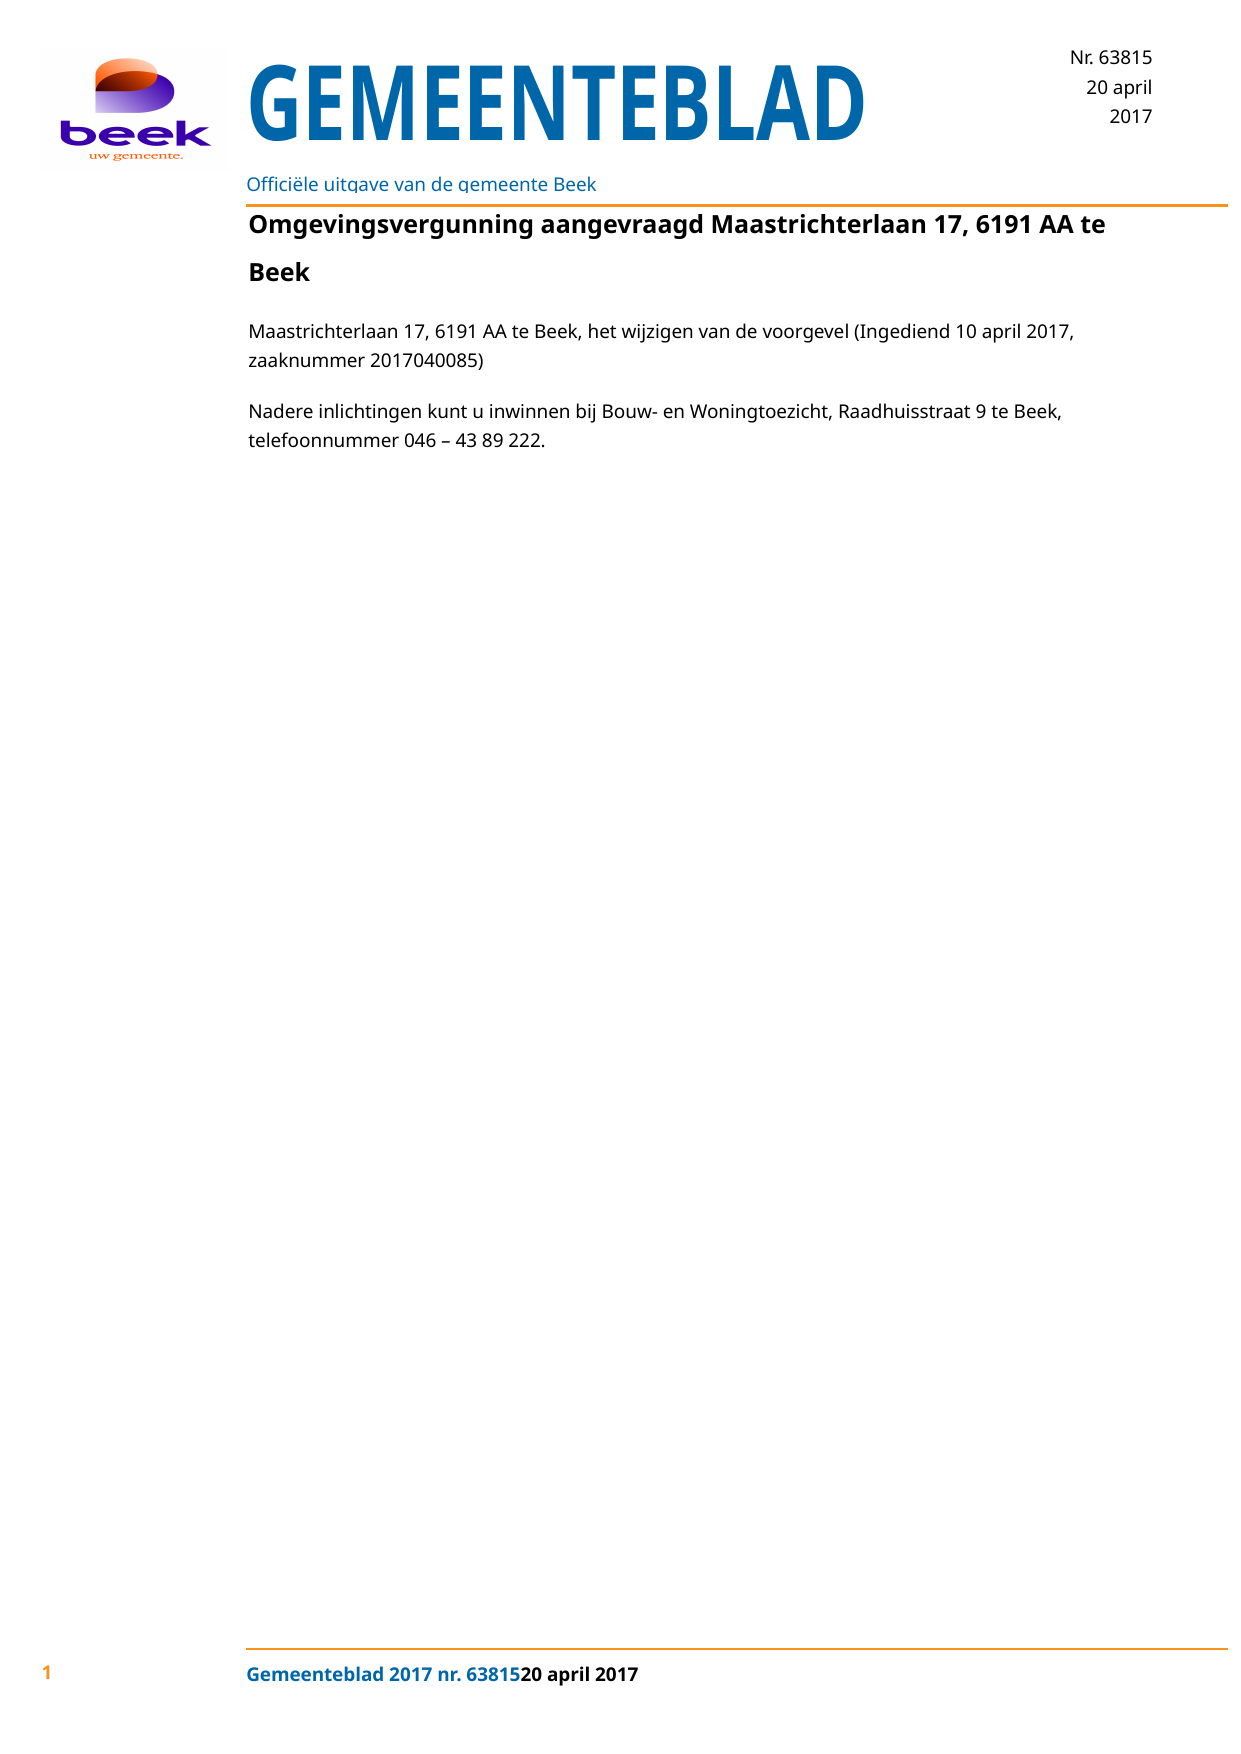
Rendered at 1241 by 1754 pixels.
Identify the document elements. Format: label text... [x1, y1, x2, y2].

text Nadere inlichtingen kunt u inwinnen bij Bouw- en Woningtoezicht, Raadhuisstraat 9 te Beek, telefoonnummer 046 – 43 89 222. [248, 398, 1152, 453]
text Omgevingsvergunning aangevraagd Maastrichterlaan 17, 6191 AA te Beek [248, 207, 1152, 288]
text Maastrichterlaan 17, 6191 AA te Beek, het wijzigen van de voorgevel (Ingediend 10 april 2017, zaaknummer 2017040085) [248, 318, 1152, 373]
picture [41, 47, 231, 172]
